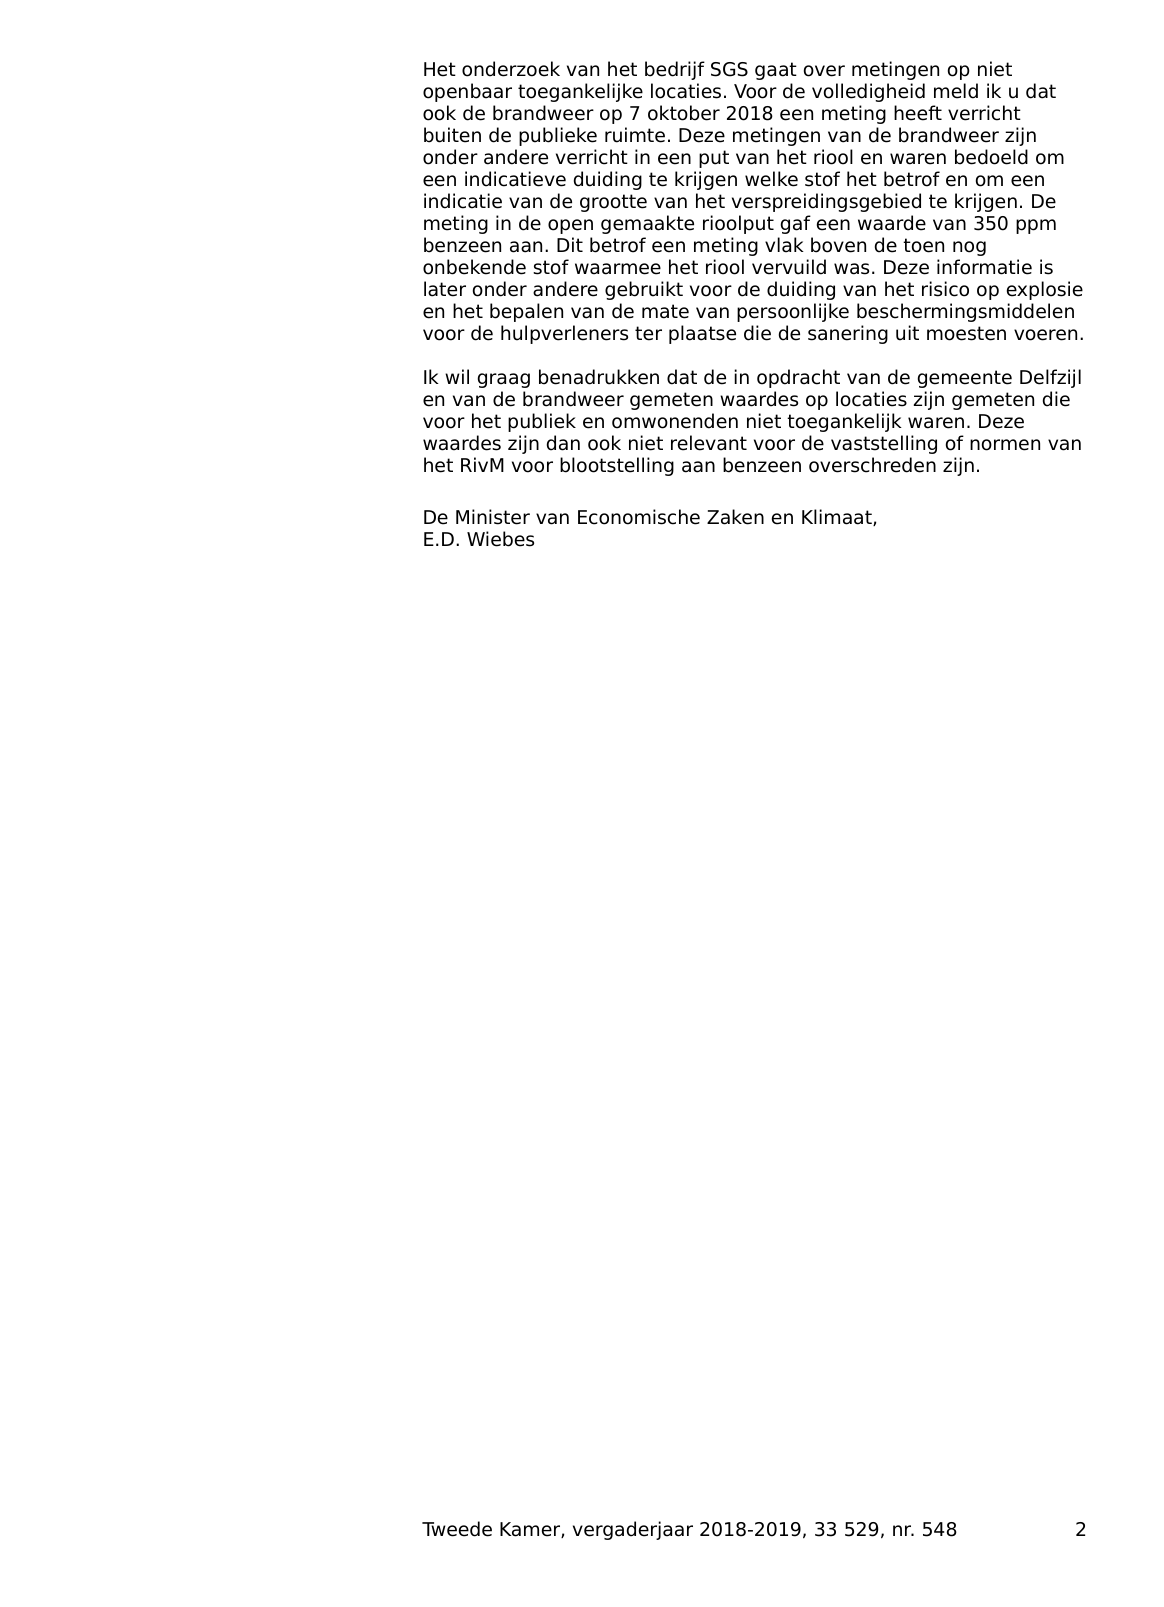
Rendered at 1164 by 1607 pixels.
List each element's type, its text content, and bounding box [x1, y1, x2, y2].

text Ik wil graag benadrukken dat de in opdracht van de gemeente Delfzijl en van de brandweer gemeten waardes op locaties zijn gemeten die voor het publiek en omwonenden niet toegankelijk waren. Deze waardes zijn dan ook niet relevant voor de vaststelling of normen van het RivM voor blootstelling aan benzeen overschreden zijn. [422, 367, 1087, 477]
text Het onderzoek van het bedrijf SGS gaat over metingen op niet openbaar toegankelijke locaties. Voor de volledigheid meld ik u dat ook de brandweer op 7 oktober 2018 een meting heeft verricht buiten de publieke ruimte. Deze metingen van de brandweer zijn onder andere verricht in een put van het riool en waren bedoeld om een indicatieve duiding te krijgen welke stof het betrof en om een indicatie van de grootte van het verspreidingsgebied te krijgen. De meting in de open gemaakte rioolput gaf een waarde van 350 ppm benzeen aan. Dit betrof een meting vlak boven de toen nog onbekende stof waarmee het riool vervuild was. Deze informatie is later onder andere gebruikt voor de duiding van het risico op explosie en het bepalen van de mate van persoonlijke beschermingsmiddelen voor de hulpverleners ter plaatse die de sanering uit moesten voeren. [422, 59, 1087, 345]
text De Minister van Economische Zaken en Klimaat, E.D. Wiebes [422, 507, 1087, 551]
